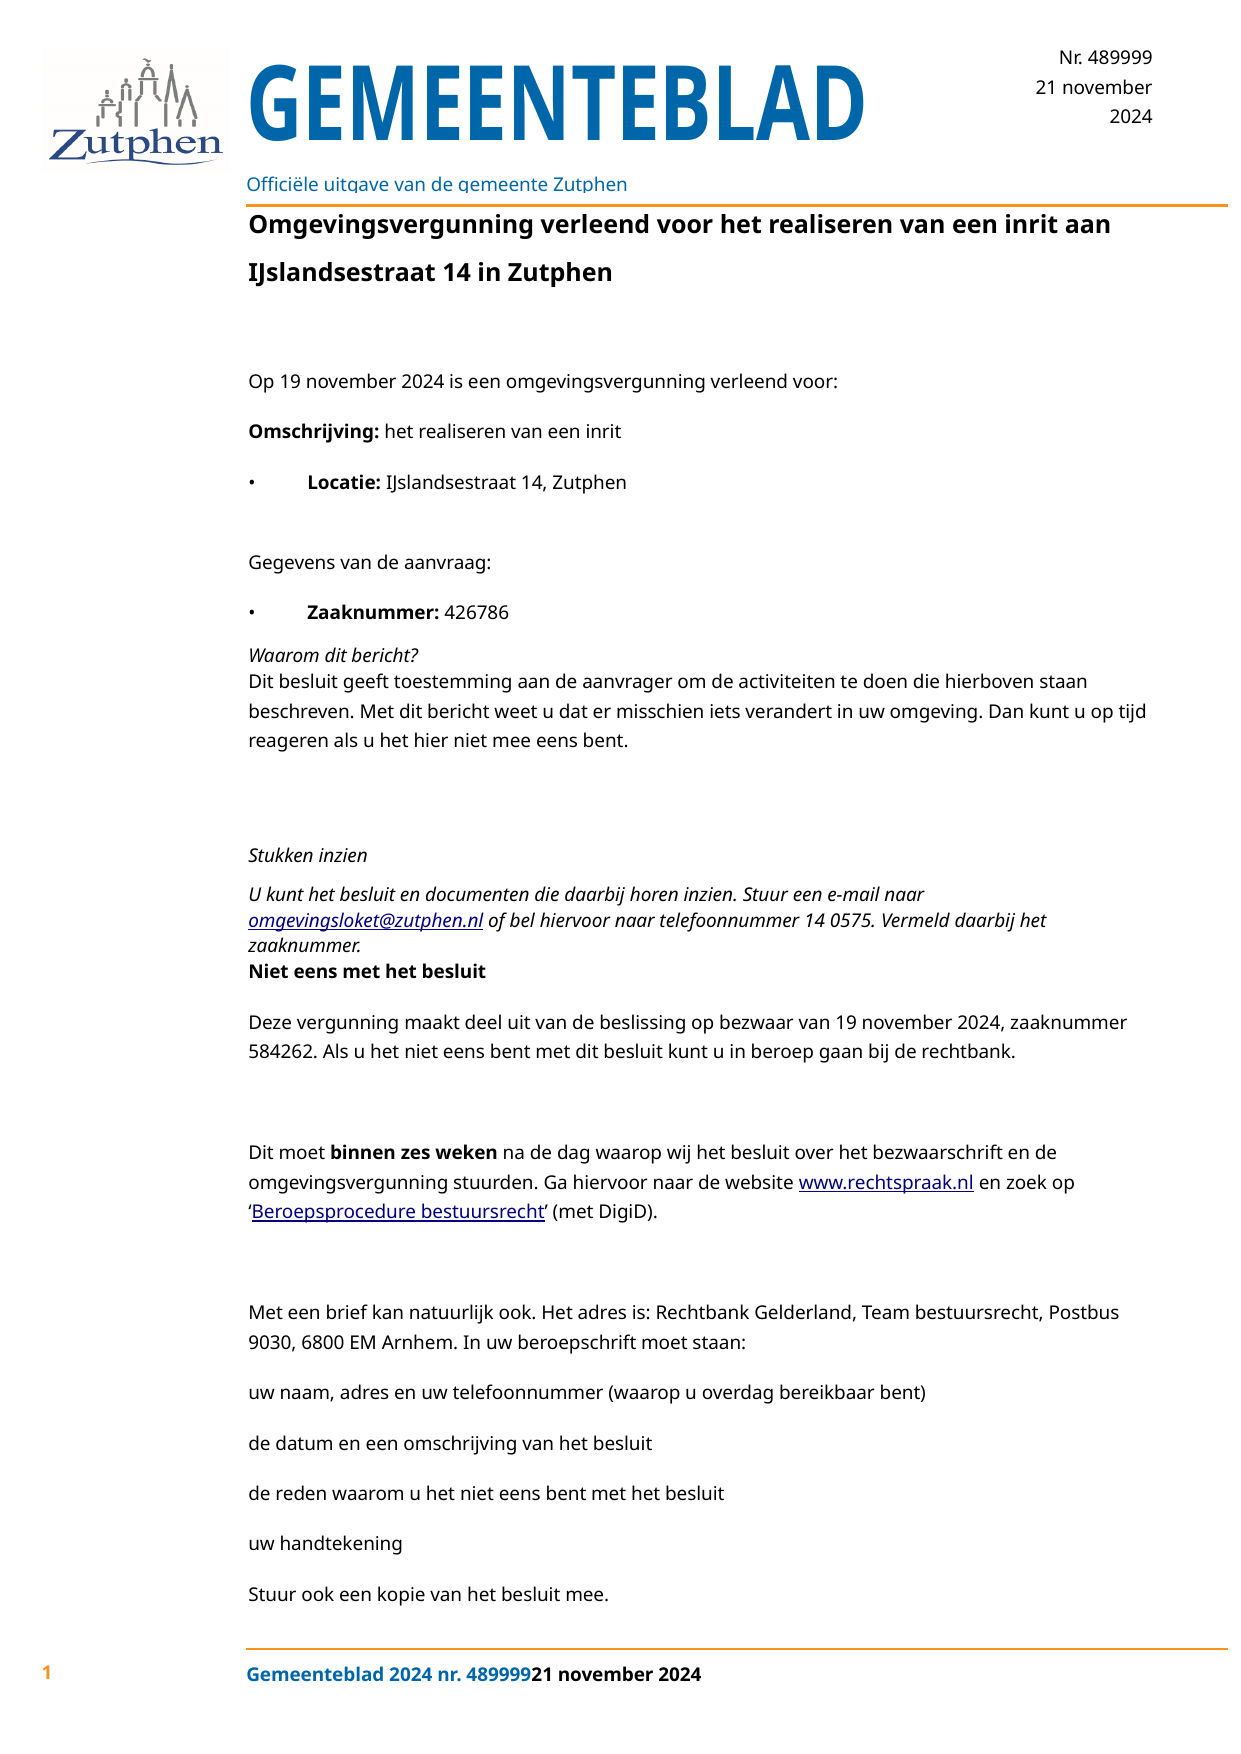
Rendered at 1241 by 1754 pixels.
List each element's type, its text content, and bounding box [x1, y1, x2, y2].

list Locatie: IJslandsestraat 14, Zutphen [248, 469, 1152, 495]
picture [41, 47, 231, 172]
text Stuur ook een kopie van het besluit mee. [248, 1581, 1152, 1607]
text Deze vergunning maakt deel uit van de beslissing op bezwaar van 19 november 2024, zaaknummer 584262. Als u het niet eens bent met dit besluit kunt u in beroep gaan bij de rechtbank. [248, 1009, 1152, 1064]
text Met een brief kan natuurlijk ook. Het adres is: Rechtbank Gelderland, Team bestuursrecht, Postbus 9030, 6800 EM Arnhem. In uw beroepschrift moet staan: [248, 1299, 1152, 1354]
text Dit moet binnen zes weken na de dag waarop wij het besluit over het bezwaarschrift en de omgevingsvergunning stuurden. Ga hiervoor naar de website www.rechtspraak.nl en zoek op ‘Beroepsprocedure bestuursrecht’ (met DigiD). [248, 1139, 1152, 1224]
text U kunt het besluit en documenten die daarbij horen inzien. Stuur een e-mail naar omgevingsloket@zutphen.nl of bel hiervoor naar telefoonnummer 14 0575. Vermeld daarbij het zaaknummer. [248, 881, 1152, 958]
text Stukken inzien [248, 842, 1152, 868]
text de reden waarom u het niet eens bent met het besluit [248, 1480, 1152, 1506]
text Omschrijving: het realiseren van een inrit [248, 419, 1152, 444]
text Gegevens van de aanvraag: [248, 549, 1152, 575]
text Op 19 november 2024 is een omgevingsvergunning verleend voor: [248, 368, 1152, 394]
text de datum en een omschrijving van het besluit [248, 1430, 1152, 1455]
text Waarom dit bericht? [248, 643, 1152, 668]
text uw handtekening [248, 1531, 1152, 1556]
list Zaaknummer: 426786 [248, 599, 1152, 625]
text uw naam, adres en uw telefoonnummer (waarop u overdag bereikbaar bent) [248, 1379, 1152, 1405]
text Niet eens met het besluit [248, 958, 1152, 984]
text Omgevingsvergunning verleend voor het realiseren van een inrit aan IJslandsestraat 14 in Zutphen [248, 207, 1152, 288]
text Dit besluit geeft toestemming aan de aanvrager om de activiteiten te doen die hierboven staan beschreven. Met dit bericht weet u dat er misschien iets verandert in uw omgeving. Dan kunt u op tijd reageren als u het hier niet mee eens bent. [248, 668, 1152, 753]
